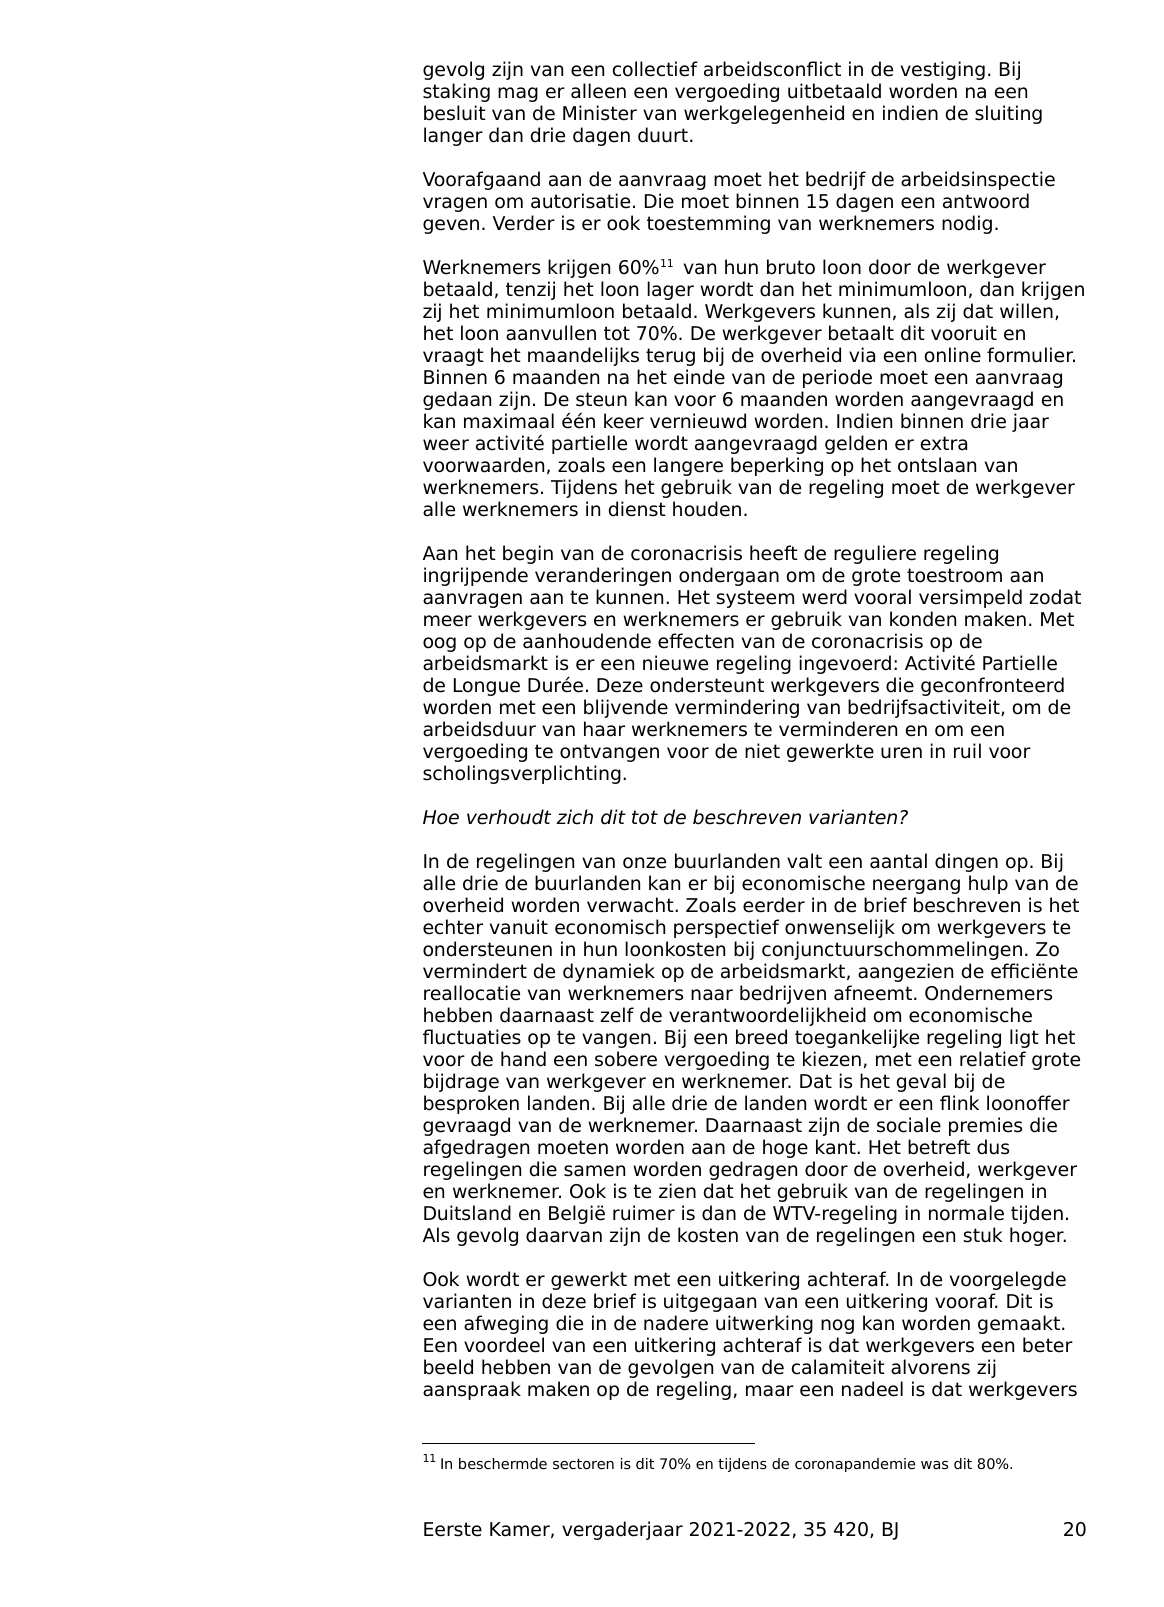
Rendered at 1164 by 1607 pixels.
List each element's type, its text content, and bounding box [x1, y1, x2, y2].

text Aan het begin van de coronacrisis heeft de reguliere regeling ingrijpende veranderingen ondergaan om de grote toestroom aan aanvragen aan te kunnen. Het systeem werd vooral versimpeld zodat meer werkgevers en werknemers er gebruik van konden maken. Met oog op de aanhoudende effecten van de coronacrisis op de arbeidsmarkt is er een nieuwe regeling ingevoerd: Activité Partielle de Longue Durée. Deze ondersteunt werkgevers die geconfronteerd worden met een blijvende vermindering van bedrijfsactiviteit, om de arbeidsduur van haar werknemers te verminderen en om een vergoeding te ontvangen voor de niet gewerkte uren in ruil voor scholingsverplichting. [422, 543, 1087, 785]
text Voorafgaand aan de aanvraag moet het bedrijf de arbeidsinspectie vragen om autorisatie. Die moet binnen 15 dagen een antwoord geven. Verder is er ook toestemming van werknemers nodig. [422, 169, 1087, 235]
text Werknemers krijgen 60% van hun bruto loon door de werkgever betaald, tenzij het loon lager wordt dan het minimumloon, dan krijgen zij het minimumloon betaald. Werkgevers kunnen, als zij dat willen, het loon aanvullen tot 70%. De werkgever betaalt dit vooruit en vraagt het maandelijks terug bij de overheid via een online formulier. Binnen 6 maanden na het einde van de periode moet een aanvraag gedaan zijn. De steun kan voor 6 maanden worden aangevraagd en kan maximaal één keer vernieuwd worden. Indien binnen drie jaar weer activité partielle wordt aangevraagd gelden er extra voorwaarden, zoals een langere beperking op het ontslaan van werknemers. Tijdens het gebruik van de regeling moet de werkgever alle werknemers in dienst houden. [422, 257, 1087, 521]
text In de regelingen van onze buurlanden valt een aantal dingen op. Bij alle drie de buurlanden kan er bij economische neergang hulp van de overheid worden verwacht. Zoals eerder in de brief beschreven is het echter vanuit economisch perspectief onwenselijk om werkgevers te ondersteunen in hun loonkosten bij conjunctuurschommelingen. Zo vermindert de dynamiek op de arbeidsmarkt, aangezien de efficiënte reallocatie van werknemers naar bedrijven afneemt. Ondernemers hebben daarnaast zelf de verantwoordelijkheid om economische fluctuaties op te vangen. Bij een breed toegankelijke regeling ligt het voor de hand een sobere vergoeding te kiezen, met een relatief grote bijdrage van werkgever en werknemer. Dat is het geval bij de besproken landen. Bij alle drie de landen wordt er een flink loonoffer gevraagd van de werknemer. Daarnaast zijn de sociale premies die afgedragen moeten worden aan de hoge kant. Het betreft dus regelingen die samen worden gedragen door de overheid, werkgever en werknemer. Ook is te zien dat het gebruik van de regelingen in Duitsland en België ruimer is dan de WTV-regeling in normale tijden. Als gevolg daarvan zijn de kosten van de regelingen een stuk hoger. [422, 851, 1087, 1247]
text gevolg zijn van een collectief arbeidsconflict in de vestiging. Bij staking mag er alleen een vergoeding uitbetaald worden na een besluit van de Minister van werkgelegenheid en indien de sluiting langer dan drie dagen duurt. [422, 59, 1087, 147]
text In beschermde sectoren is dit 70% en tijdens de coronapandemie was dit 80%. [422, 1452, 1087, 1474]
text Ook wordt er gewerkt met een uitkering achteraf. In de voorgelegde varianten in deze brief is uitgegaan van een uitkering vooraf. Dit is een afweging die in de nadere uitwerking nog kan worden gemaakt. Een voordeel van een uitkering achteraf is dat werkgevers een beter beeld hebben van de gevolgen van de calamiteit alvorens zij aanspraak maken op de regeling, maar een nadeel is dat werkgevers [422, 1269, 1087, 1401]
subtitle Hoe verhoudt zich dit tot de beschreven varianten? [422, 807, 1087, 829]
